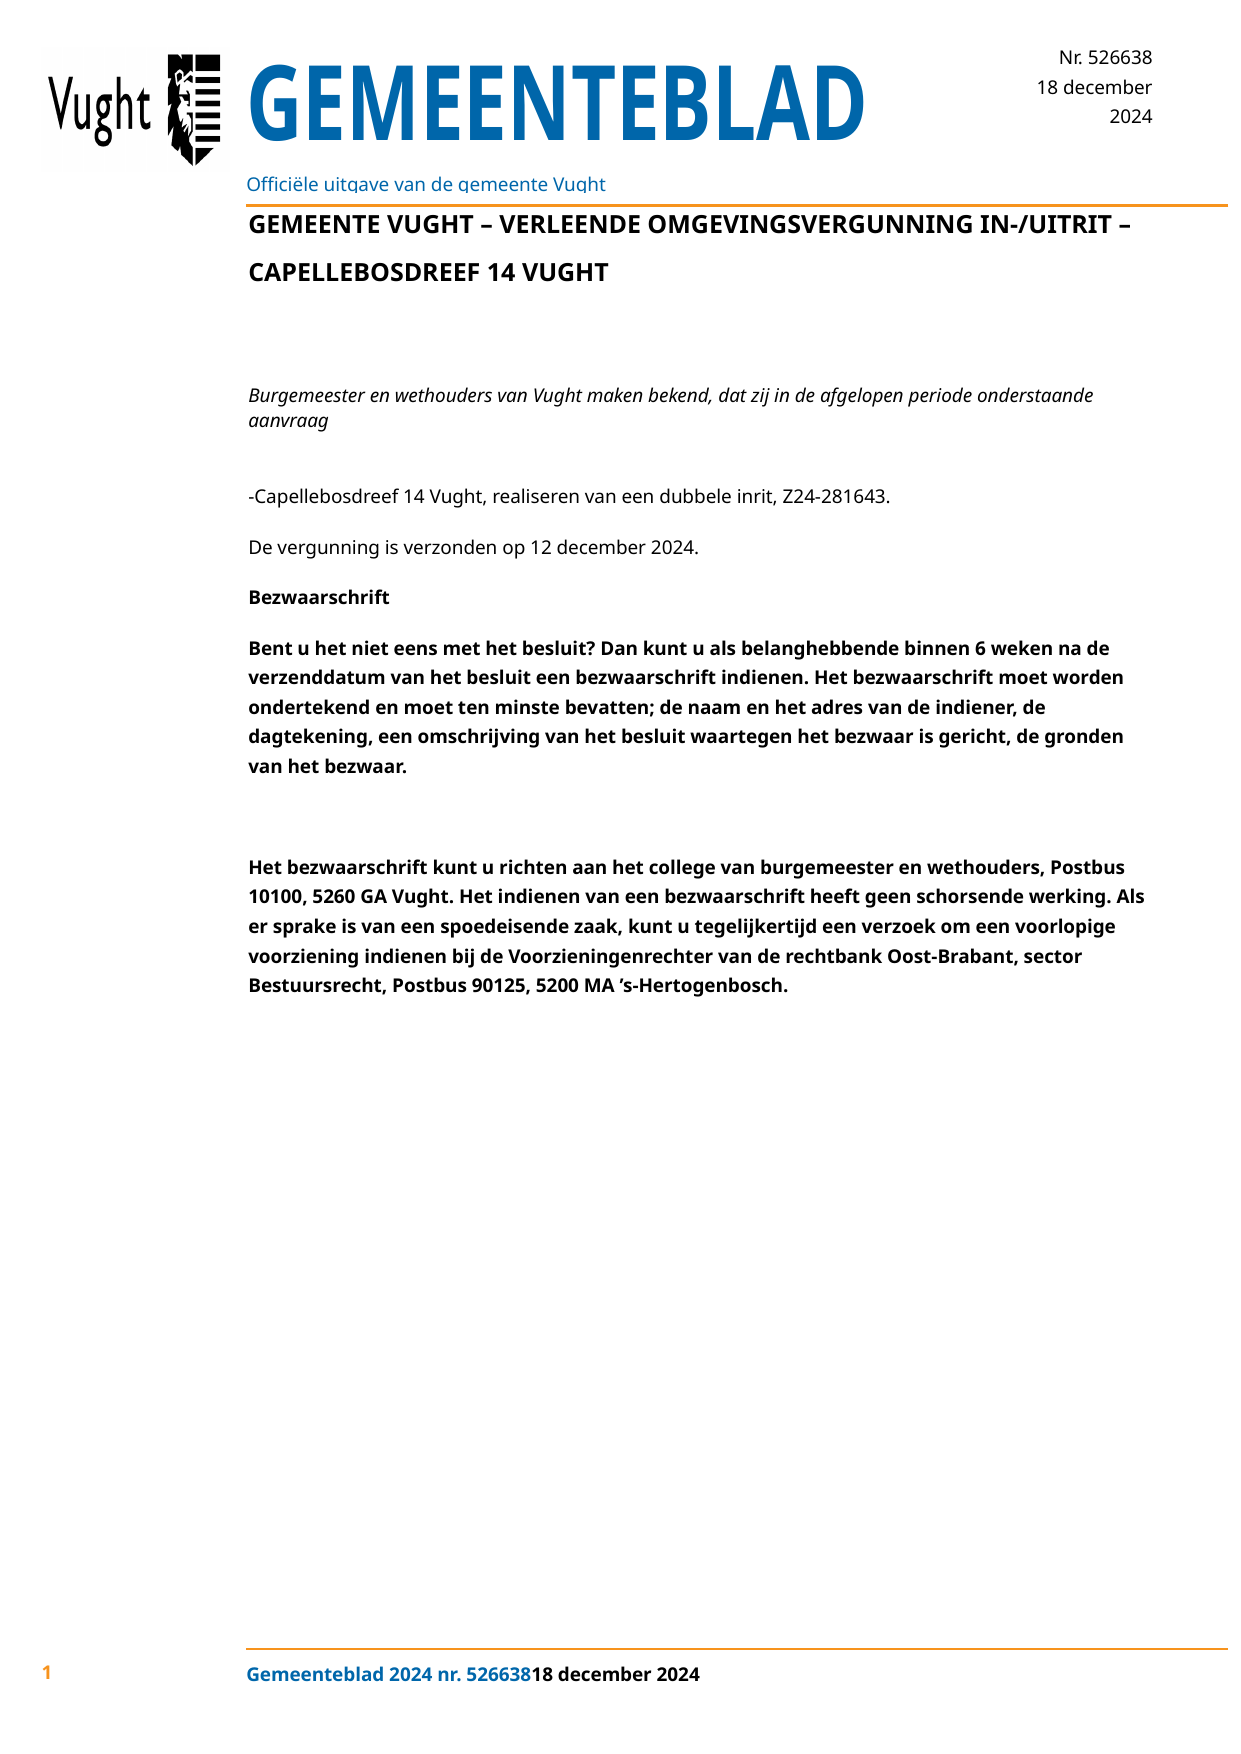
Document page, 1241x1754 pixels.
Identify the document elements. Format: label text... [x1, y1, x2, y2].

text GEMEENTE VUGHT – VERLEENDE OMGEVINGSVERGUNNING IN-/UITRIT – CAPELLEBOSDREEF 14 VUGHT [248, 207, 1152, 288]
text De vergunning is verzonden op 12 december 2024. [248, 534, 1152, 560]
picture [41, 47, 231, 172]
text Het bezwaarschrift kunt u richten aan het college van burgemeester en wethouders, Postbus 10100, 5260 GA Vught. Het indienen van een bezwaarschrift heeft geen schorsende werking. Als er sprake is van een spoedeisende zaak, kunt u tegelijkertijd een verzoek om een voorlopige voorziening indienen bij de Voorzieningenrechter van de rechtbank Oost-Brabant, sector Bestuursrecht, Postbus 90125, 5200 MA ’s-Hertogenbosch. [248, 854, 1152, 998]
text -Capellebosdreef 14 Vught, realiseren van een dubbele inrit, Z24-281643. [248, 484, 1152, 509]
text Bezwaarschrift [248, 584, 1152, 610]
text Bent u het niet eens met het besluit? Dan kunt u als belanghebbende binnen 6 weken na de verzenddatum van het besluit een bezwaarschrift indienen. Het bezwaarschrift moet worden ondertekend en moet ten minste bevatten; de naam en het adres van de indiener, de dagtekening, een omschrijving van het besluit waartegen het bezwaar is gericht, de gronden van het bezwaar. [248, 635, 1152, 779]
text Burgemeester en wethouders van Vught maken bekend, dat zij in de afgelopen periode onderstaande aanvraag [248, 382, 1152, 433]
